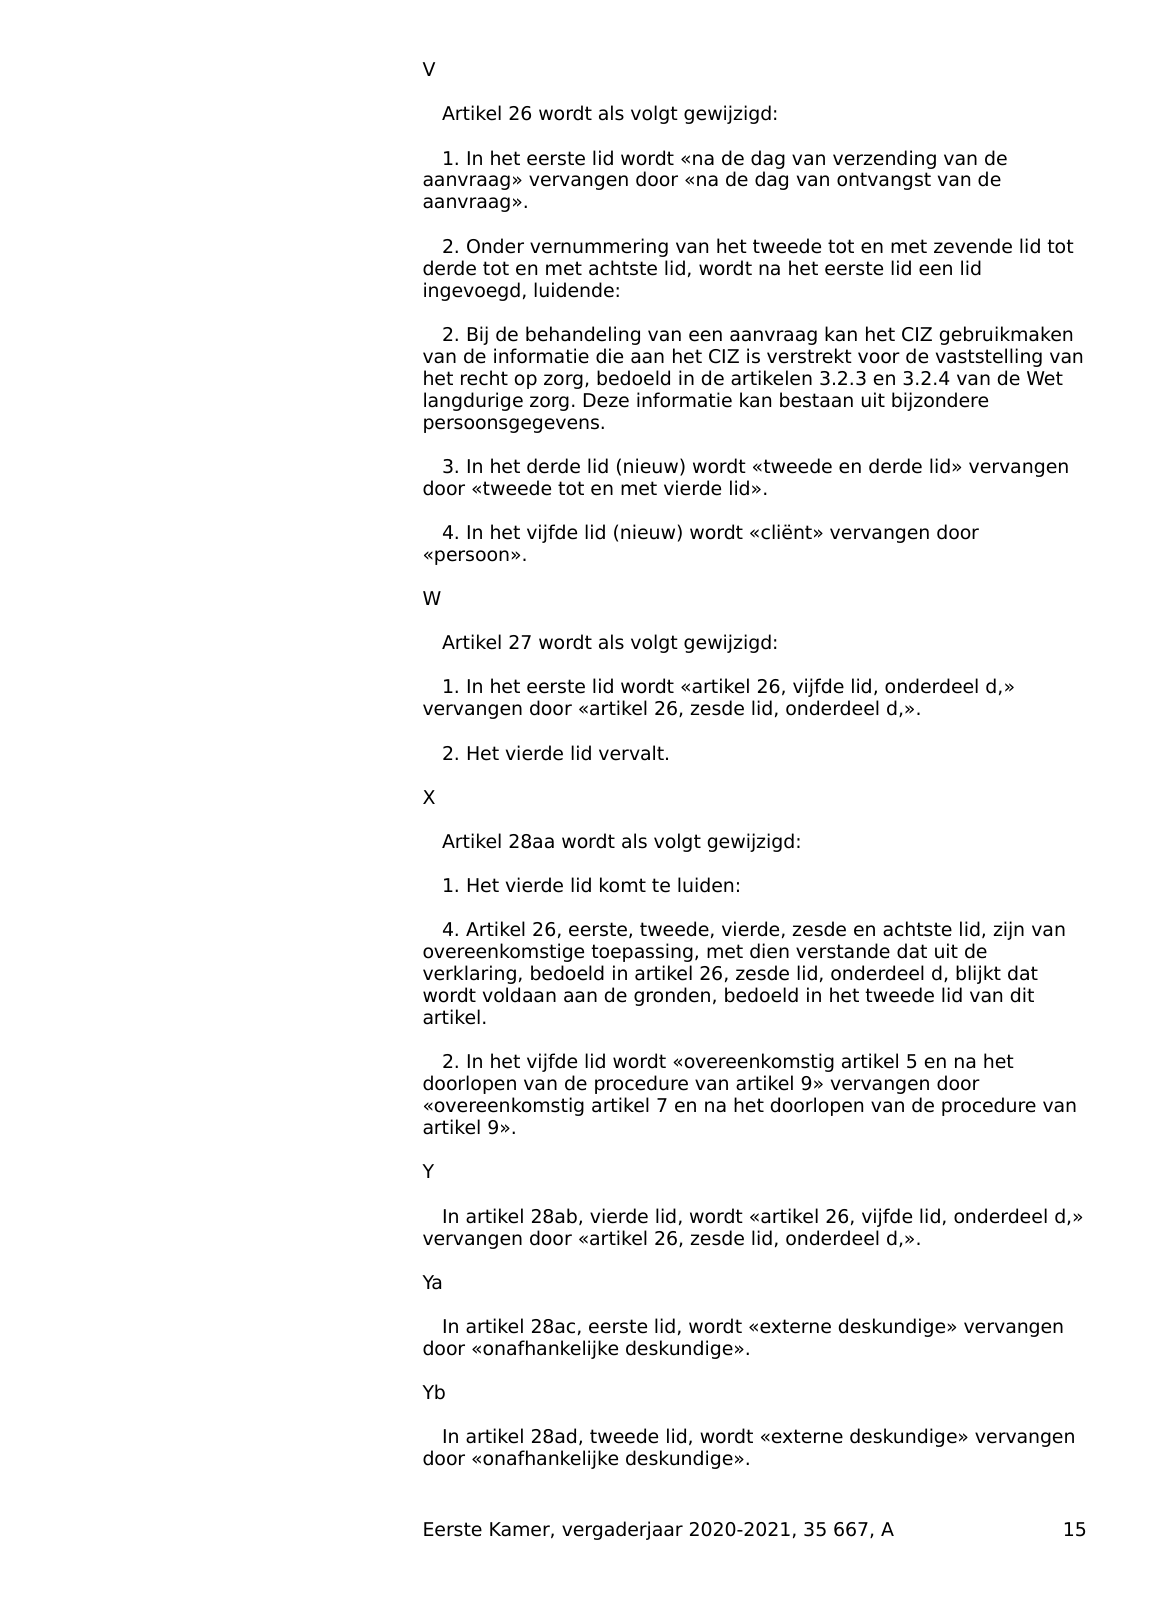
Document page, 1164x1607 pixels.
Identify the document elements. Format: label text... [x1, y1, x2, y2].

text Ya [422, 1272, 1087, 1294]
text In artikel 28ab, vierde lid, wordt «artikel 26, vijfde lid, onderdeel d,» vervangen door «artikel 26, zesde lid, onderdeel d,». [422, 1206, 1087, 1249]
text 1. In het eerste lid wordt «artikel 26, vijfde lid, onderdeel d,» vervangen door «artikel 26, zesde lid, onderdeel d,». [422, 676, 1087, 720]
text In artikel 28ac, eerste lid, wordt «externe deskundige» vervangen door «onafhankelijke deskundige». [422, 1316, 1087, 1360]
text W [422, 588, 1087, 610]
text 2. Het vierde lid vervalt. [422, 742, 1087, 764]
text 2. Bij de behandeling van een aanvraag kan het CIZ gebruikmaken van de informatie die aan het CIZ is verstrekt voor de vaststelling van het recht op zorg, bedoeld in de artikelen 3.2.3 en 3.2.4 van de Wet langdurige zorg. Deze informatie kan bestaan uit bijzondere persoonsgegevens. [422, 324, 1087, 433]
text Artikel 28aa wordt als volgt gewijzigd: [422, 831, 1087, 853]
text Artikel 27 wordt als volgt gewijzigd: [422, 632, 1087, 654]
text In artikel 28ad, tweede lid, wordt «externe deskundige» vervangen door «onafhankelijke deskundige». [422, 1426, 1087, 1470]
text 3. In het derde lid (nieuw) wordt «tweede en derde lid» vervangen door «tweede tot en met vierde lid». [422, 456, 1087, 500]
text 2. Onder vernummering van het tweede tot en met zevende lid tot derde tot en met achtste lid, wordt na het eerste lid een lid ingevoegd, luidende: [422, 236, 1087, 301]
text 1. Het vierde lid komt te luiden: [422, 875, 1087, 897]
text V [422, 59, 1087, 81]
text X [422, 787, 1087, 809]
text Yb [422, 1382, 1087, 1404]
text 4. Artikel 26, eerste, tweede, vierde, zesde en achtste lid, zijn van overeenkomstige toepassing, met dien verstande dat uit de verklaring, bedoeld in artikel 26, zesde lid, onderdeel d, blijkt dat wordt voldaan aan de gronden, bedoeld in het tweede lid van dit artikel. [422, 919, 1087, 1029]
text Artikel 26 wordt als volgt gewijzigd: [422, 103, 1087, 125]
text 4. In het vijfde lid (nieuw) wordt «cliënt» vervangen door «persoon». [422, 522, 1087, 566]
text Y [422, 1161, 1087, 1183]
text 2. In het vijfde lid wordt «overeenkomstig artikel 5 en na het doorlopen van de procedure van artikel 9» vervangen door «overeenkomstig artikel 7 en na het doorlopen van de procedure van artikel 9». [422, 1051, 1087, 1139]
text 1. In het eerste lid wordt «na de dag van verzending van de aanvraag» vervangen door «na de dag van ontvangst van de aanvraag». [422, 147, 1087, 213]
